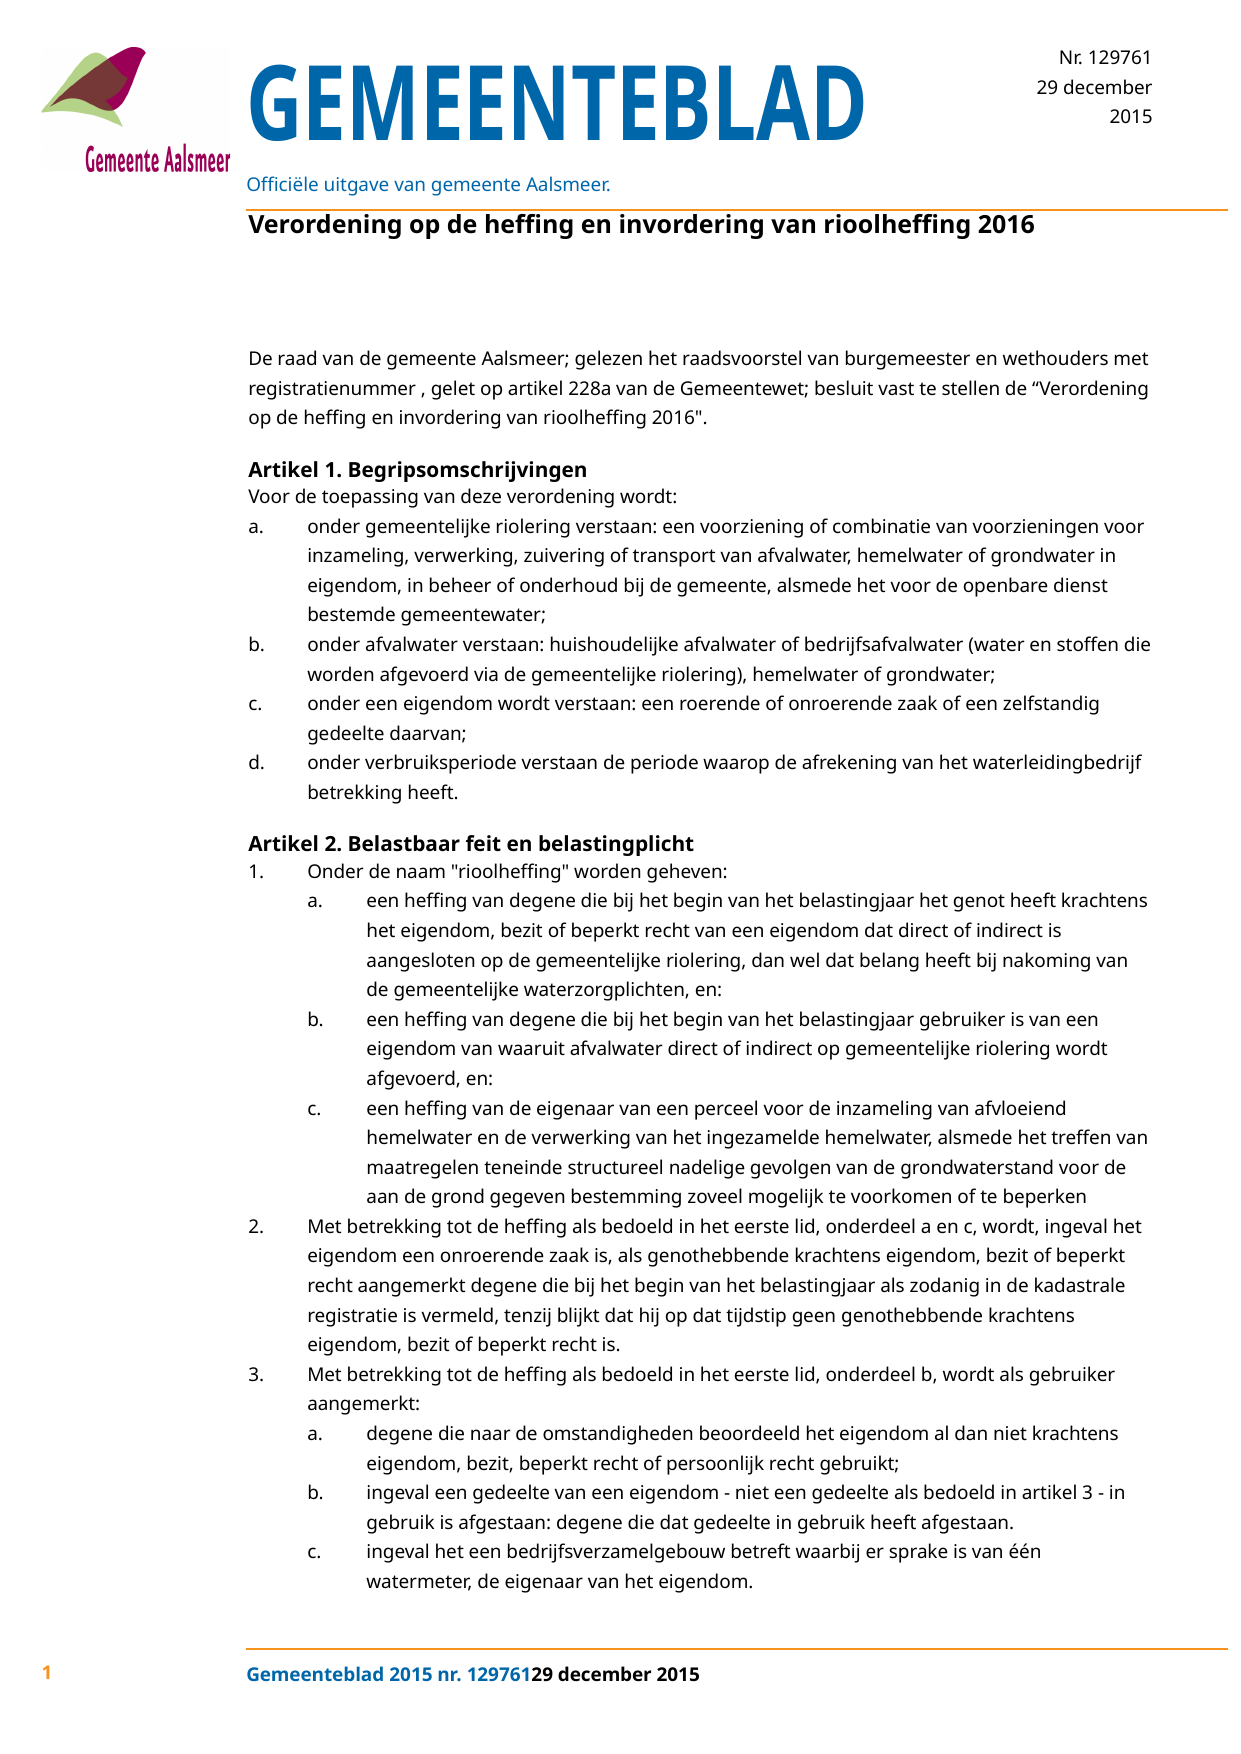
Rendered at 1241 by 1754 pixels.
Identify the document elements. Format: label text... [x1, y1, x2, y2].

list Onder de naam "rioolheffing" worden geheven: [248, 858, 1152, 884]
list een heffing van degene die bij het begin van het belastingjaar het genot heeft krachtens het eigendom, bezit of beperkt recht van een eigendom dat direct of indirect is aangesloten op de gemeentelijke riolering, dan wel dat belang heeft bij nakoming van de gemeentelijke waterzorgplichten, en: [307, 888, 1152, 1002]
list een heffing van degene die bij het begin van het belastingjaar gebruiker is van een eigendom van waaruit afvalwater direct of indirect op gemeentelijke riolering wordt afgevoerd, en: [307, 1006, 1152, 1091]
list onder een eigendom wordt verstaan: een roerende of onroerende zaak of een zelfstandig gedeelte daarvan; [248, 690, 1152, 746]
list Met betrekking tot de heffing als bedoeld in het eerste lid, onderdeel b, wordt als gebruiker aangemerkt: [248, 1361, 1152, 1416]
text Verordening op de heffing en invordering van rioolheffing 2016 [248, 211, 1152, 241]
list degene die naar de omstandigheden beoordeeld het eigendom al dan niet krachtens eigendom, bezit, beperkt recht of persoonlijk recht gebruikt; [307, 1420, 1152, 1475]
list onder afvalwater verstaan: huishoudelijke afvalwater of bedrijfsafvalwater (water en stoffen die worden afgevoerd via de gemeentelijke riolering), hemelwater of grondwater; [248, 631, 1152, 687]
list een heffing van de eigenaar van een perceel voor de inzameling van afvloeiend hemelwater en de verwerking van het ingezamelde hemelwater, alsmede het treffen van maatregelen teneinde structureel nadelige gevolgen van de grondwaterstand voor de aan de grond gegeven bestemming zoveel mogelijk te voorkomen of te beperken [307, 1095, 1152, 1209]
picture [41, 47, 231, 172]
text Voor de toepassing van deze verordening wordt: [248, 483, 1152, 509]
list ingeval het een bedrijfsverzamelgebouw betreft waarbij er sprake is van één watermeter, de eigenaar van het eigendom. [307, 1538, 1152, 1594]
list onder verbruiksperiode verstaan de periode waarop de afrekening van het waterleidingbedrijf betrekking heeft. [248, 749, 1152, 805]
list ingeval een gedeelte van een eigendom - niet een gedeelte als bedoeld in artikel 3 - in gebruik is afgestaan: degene die dat gedeelte in gebruik heeft afgestaan. [307, 1479, 1152, 1534]
text Artikel 2. Belastbaar feit en belastingplicht [248, 829, 1152, 858]
list onder gemeentelijke riolering verstaan: een voorziening of combinatie van voorzieningen voor inzameling, verwerking, zuivering of transport van afvalwater, hemelwater of grondwater in eigendom, in beheer of onderhoud bij de gemeente, alsmede het voor de openbare dienst bestemde gemeentewater; [248, 513, 1152, 627]
list Met betrekking tot de heffing als bedoeld in het eerste lid, onderdeel a en c, wordt, ingeval het eigendom een onroerende zaak is, als genothebbende krachtens eigendom, bezit of beperkt recht aangemerkt degene die bij het begin van het belastingjaar als zodanig in de kadastrale registratie is vermeld, tenzij blijkt dat hij op dat tijdstip geen genothebbende krachtens eigendom, bezit of beperkt recht is. [248, 1213, 1152, 1357]
text De raad van de gemeente Aalsmeer; gelezen het raadsvoorstel van burgemeester en wethouders met registratienummer , gelet op artikel 228a van de Gemeentewet; besluit vast te stellen de “Verordening op de heffing en invordering van rioolheffing 2016". [248, 345, 1152, 430]
text Artikel 1. Begripsomschrijvingen [248, 455, 1152, 483]
